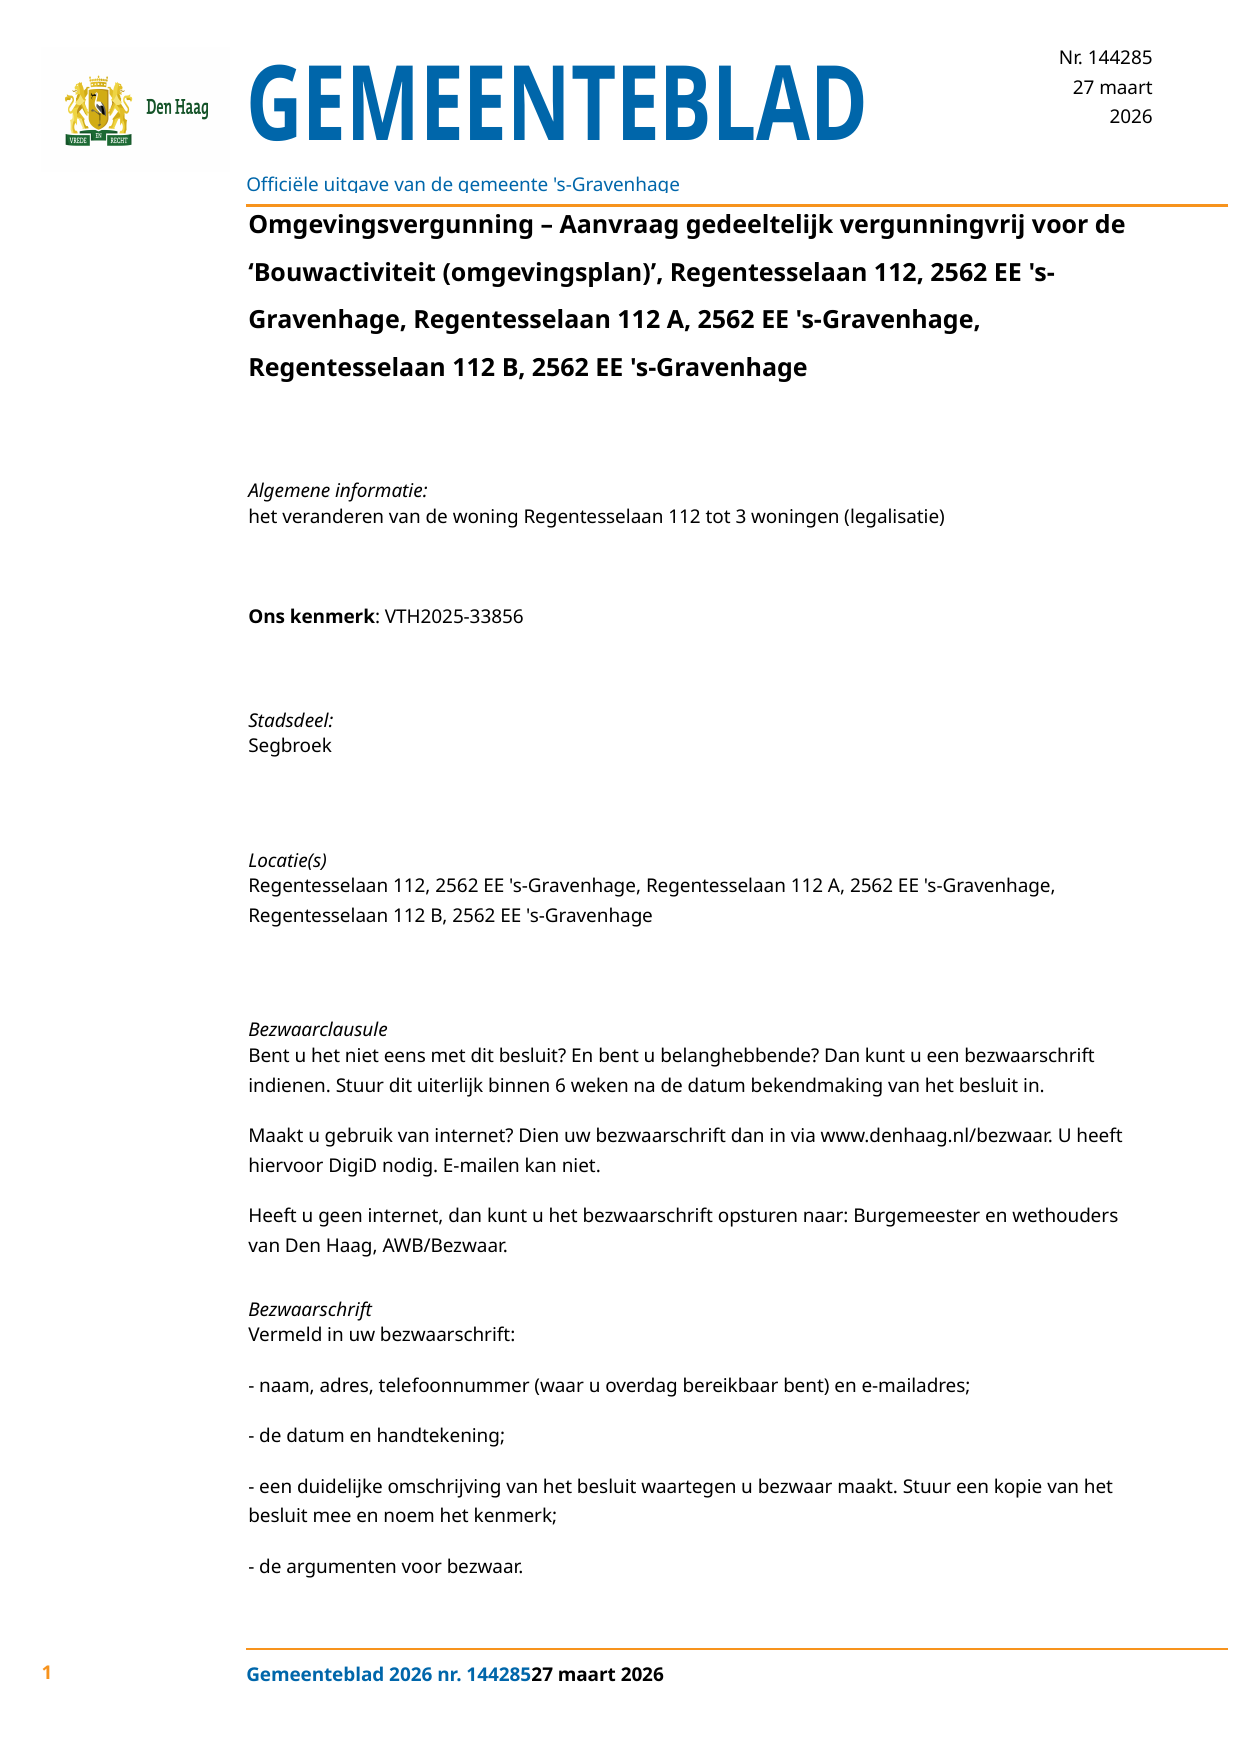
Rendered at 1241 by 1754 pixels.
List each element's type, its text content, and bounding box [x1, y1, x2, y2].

text Segbroek [248, 733, 1152, 758]
text Locatie(s) [248, 847, 1152, 873]
text Ons kenmerk: VTH2025-33856 [248, 604, 1152, 629]
text - een duidelijke omschrijving van het besluit waartegen u bezwaar maakt. Stuur een kopie van het besluit mee en noem het kenmerk; [248, 1473, 1152, 1528]
text Vermeld in uw bezwaarschrift: [248, 1322, 1152, 1347]
picture [41, 47, 231, 172]
text Maakt u gebruik van internet? Dien uw bezwaarschrift dan in via www.denhaag.nl/bezwaar. U heeft hiervoor DigiD nodig. E-mailen kan niet. [248, 1122, 1152, 1178]
text het veranderen van de woning Regentesselaan 112 tot 3 woningen (legalisatie) [248, 503, 1152, 528]
text Algemene informatie: [248, 477, 1152, 503]
text Stadsdeel: [248, 707, 1152, 733]
text Heeft u geen internet, dan kunt u het bezwaarschrift opsturen naar: Burgemeester en wethouders van Den Haag, AWB/Bezwaar. [248, 1202, 1152, 1258]
text Bent u het niet eens met dit besluit? En bent u belanghebbende? Dan kunt u een bezwaarschrift indienen. Stuur dit uiterlijk binnen 6 weken na de datum bekendmaking van het besluit in. [248, 1042, 1152, 1098]
text - naam, adres, telefoonnummer (waar u overdag bereikbaar bent) en e-mailadres; [248, 1372, 1152, 1398]
text - de argumenten voor bezwaar. [248, 1553, 1152, 1579]
text - de datum en handtekening; [248, 1422, 1152, 1448]
text Bezwaarschrift [248, 1296, 1152, 1322]
text Regentesselaan 112, 2562 EE 's-Gravenhage, Regentesselaan 112 A, 2562 EE 's-Gravenhage, Regentesselaan 112 B, 2562 EE 's-Gravenhage [248, 873, 1152, 928]
text Omgevingsvergunning – Aanvraag gedeeltelijk vergunningvrij voor de ‘Bouwactiviteit (omgevingsplan)’, Regentesselaan 112, 2562 EE 's-Gravenhage, Regentesselaan 112 A, 2562 EE 's-Gravenhage, Regentesselaan 112 B, 2562 EE 's-Gravenhage [248, 207, 1152, 384]
text Bezwaarclausule [248, 1017, 1152, 1042]
